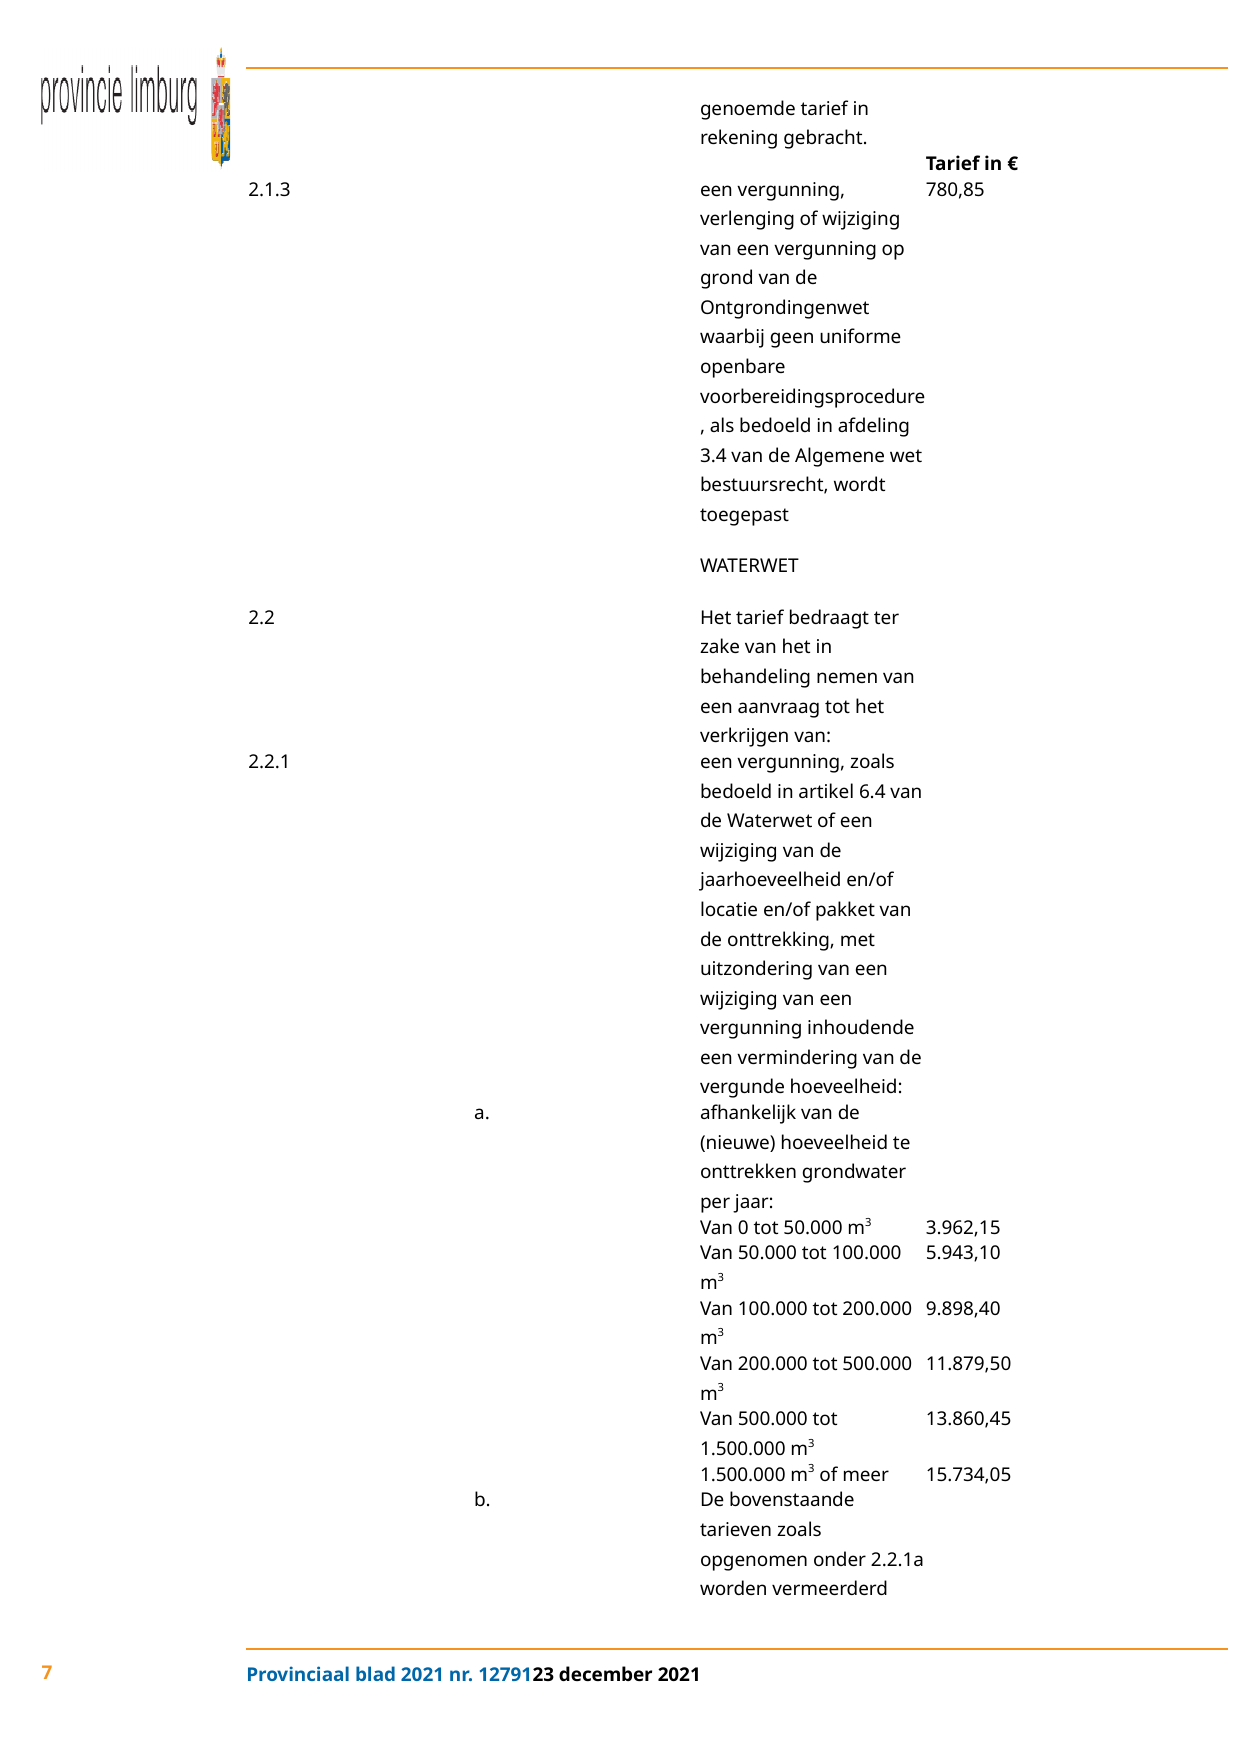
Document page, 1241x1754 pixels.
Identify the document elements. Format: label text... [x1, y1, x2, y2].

table_cell WATERWET [700, 553, 926, 578]
table_cell [248, 1214, 474, 1239]
table_cell 15.734,05 [926, 1461, 1152, 1487]
table_cell [248, 527, 474, 553]
table_cell [248, 1295, 474, 1350]
table_cell [700, 150, 926, 176]
table_cell Het tarief bedraagt ter zake van het in behandeling nemen van een aanvraag tot het verkrijgen van: [700, 604, 926, 748]
table_cell [474, 1406, 700, 1461]
table_cell 1.500.000 m3 of meer [700, 1461, 926, 1487]
table_cell Van 200.000 tot 500.000 m3 [700, 1350, 926, 1406]
table_cell 2.1.3 [248, 176, 474, 527]
table_cell [474, 1350, 700, 1406]
table_cell De bovenstaande tarieven zoals opgenomen onder 2.2.1a worden vermeerderd [700, 1487, 926, 1601]
table_cell [474, 176, 700, 527]
table_cell 13.860,45 [926, 1406, 1152, 1461]
table_cell Van 500.000 tot 1.500.000 m3 [700, 1406, 926, 1461]
table_cell Van 0 tot 50.000 m3 [700, 1214, 926, 1239]
table_cell [926, 527, 1152, 553]
table_cell [248, 1350, 474, 1406]
table_cell b. [474, 1487, 700, 1601]
table_cell [926, 579, 1152, 604]
table_cell Van 100.000 tot 200.000 m3 [700, 1295, 926, 1350]
table_cell [248, 1406, 474, 1461]
table_cell een vergunning, zoals bedoeld in artikel 6.4 van de Waterwet of een wijziging van de jaarhoeveelheid en/of locatie en/of pakket van de onttrekking, met uitzondering van een wijziging van een vergunning inhoudende een vermindering van de vergunde hoeveelheid: [700, 748, 926, 1099]
picture [41, 47, 231, 172]
table_cell genoemde tarief in rekening gebracht. [700, 95, 926, 150]
table_cell 5.943,10 [926, 1240, 1152, 1295]
table_cell a. [474, 1099, 700, 1214]
table_cell 9.898,40 [926, 1295, 1152, 1350]
table_cell [474, 579, 700, 604]
table_cell [926, 95, 1152, 150]
table_cell Van 50.000 tot 100.000 m3 [700, 1240, 926, 1295]
table_cell [474, 95, 700, 150]
table_cell 2.2.1 [248, 748, 474, 1099]
table_cell [474, 553, 700, 578]
table_cell [248, 553, 474, 578]
table_cell een vergunning, verlenging of wijziging van een vergunning op grond van de Ontgrondingenwet waarbij geen uniforme openbare voorbereidingsprocedure, als bedoeld in afdeling 3.4 van de Algemene wet bestuursrecht, wordt toegepast [700, 176, 926, 527]
table_cell Tarief in € [926, 150, 1152, 176]
table_cell [248, 579, 474, 604]
table_cell [474, 1214, 700, 1239]
table_cell afhankelijk van de (nieuwe) hoeveelheid te onttrekken grondwater per jaar: [700, 1099, 926, 1214]
table_cell [700, 579, 926, 604]
table_cell [926, 1099, 1152, 1214]
table_cell [926, 1487, 1152, 1601]
table_cell [248, 1099, 474, 1214]
table_cell [248, 150, 474, 176]
table_cell [474, 748, 700, 1099]
table_cell [248, 95, 474, 150]
table_cell 11.879,50 [926, 1350, 1152, 1406]
table_cell 2.2 [248, 604, 474, 748]
table_cell [474, 150, 700, 176]
table_cell [474, 527, 700, 553]
table_cell 780,85 [926, 176, 1152, 527]
table_cell [926, 604, 1152, 748]
table_cell [248, 1487, 474, 1601]
table_cell 3.962,15 [926, 1214, 1152, 1239]
table_cell [926, 748, 1152, 1099]
table_cell [248, 1461, 474, 1487]
table_cell [474, 1240, 700, 1295]
table_cell [474, 604, 700, 748]
table_cell [700, 527, 926, 553]
table_cell [474, 1461, 700, 1487]
table_cell [926, 553, 1152, 578]
table_cell [248, 1240, 474, 1295]
table_cell [474, 1295, 700, 1350]
